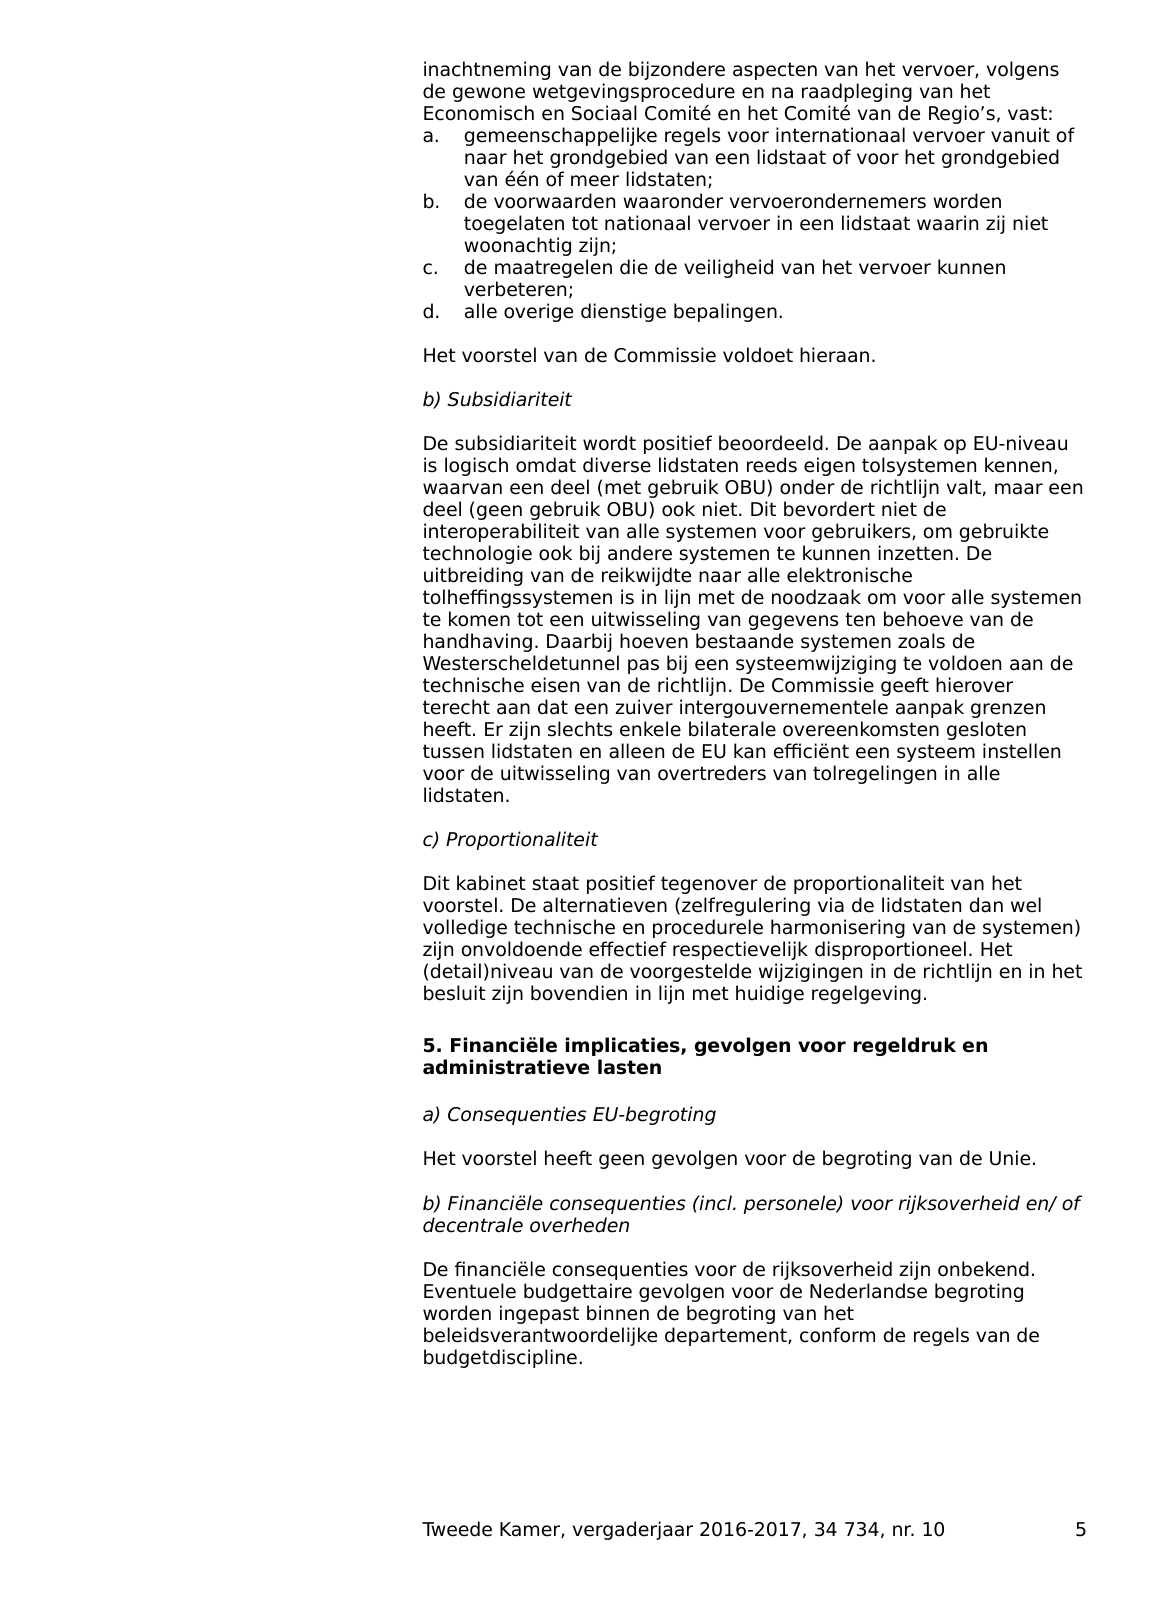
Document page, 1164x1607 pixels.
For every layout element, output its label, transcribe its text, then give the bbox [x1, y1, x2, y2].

text d. alle overige dienstige bepalingen. [422, 301, 1087, 323]
subtitle 5. Financiële implicaties, gevolgen voor regeldruk en administratieve lasten [422, 1035, 1087, 1079]
subtitle b) Subsidiariteit [422, 389, 1087, 411]
text c. de maatregelen die de veiligheid van het vervoer kunnen verbeteren; [422, 257, 1087, 301]
text a. gemeenschappelijke regels voor internationaal vervoer vanuit of naar het grondgebied van een lidstaat of voor het grondgebied van één of meer lidstaten; [422, 125, 1087, 191]
text b. de voorwaarden waaronder vervoerondernemers worden toegelaten tot nationaal vervoer in een lidstaat waarin zij niet woonachtig zijn; [422, 191, 1087, 257]
subtitle b) Financiële consequenties (incl. personele) voor rijksoverheid en/ of decentrale overheden [422, 1192, 1087, 1236]
text Het voorstel van de Commissie voldoet hieraan. [422, 345, 1087, 367]
text Dit kabinet staat positief tegenover de proportionaliteit van het voorstel. De alternatieven (zelfregulering via de lidstaten dan wel volledige technische en procedurele harmonisering van de systemen) zijn onvoldoende effectief respectievelijk disproportioneel. Het (detail)niveau van de voorgestelde wijzigingen in de richtlijn en in het besluit zijn bovendien in lijn met huidige regelgeving. [422, 873, 1087, 1005]
text Het voorstel heeft geen gevolgen voor de begroting van de Unie. [422, 1148, 1087, 1170]
text De financiële consequenties voor de rijksoverheid zijn onbekend. Eventuele budgettaire gevolgen voor de Nederlandse begroting worden ingepast binnen de begroting van het beleidsverantwoordelijke departement, conform de regels van de budgetdiscipline. [422, 1259, 1087, 1368]
subtitle a) Consequenties EU-begroting [422, 1104, 1087, 1126]
text De subsidiariteit wordt positief beoordeeld. De aanpak op EU-niveau is logisch omdat diverse lidstaten reeds eigen tolsystemen kennen, waarvan een deel (met gebruik OBU) onder de richtlijn valt, maar een deel (geen gebruik OBU) ook niet. Dit bevordert niet de interoperabiliteit van alle systemen voor gebruikers, om gebruikte technologie ook bij andere systemen te kunnen inzetten. De uitbreiding van de reikwijdte naar alle elektronische tolheffingssystemen is in lijn met de noodzaak om voor alle systemen te komen tot een uitwisseling van gegevens ten behoeve van de handhaving. Daarbij hoeven bestaande systemen zoals de Westerscheldetunnel pas bij een systeemwijziging te voldoen aan de technische eisen van de richtlijn. De Commissie geeft hierover terecht aan dat een zuiver intergouvernementele aanpak grenzen heeft. Er zijn slechts enkele bilaterale overeenkomsten gesloten tussen lidstaten en alleen de EU kan efficiënt een systeem instellen voor de uitwisseling van overtreders van tolregelingen in alle lidstaten. [422, 433, 1087, 807]
subtitle c) Proportionaliteit [422, 829, 1087, 851]
text inachtneming van de bijzondere aspecten van het vervoer, volgens de gewone wetgevingsprocedure en na raadpleging van het Economisch en Sociaal Comité en het Comité van de Regio’s, vast: [422, 59, 1087, 125]
